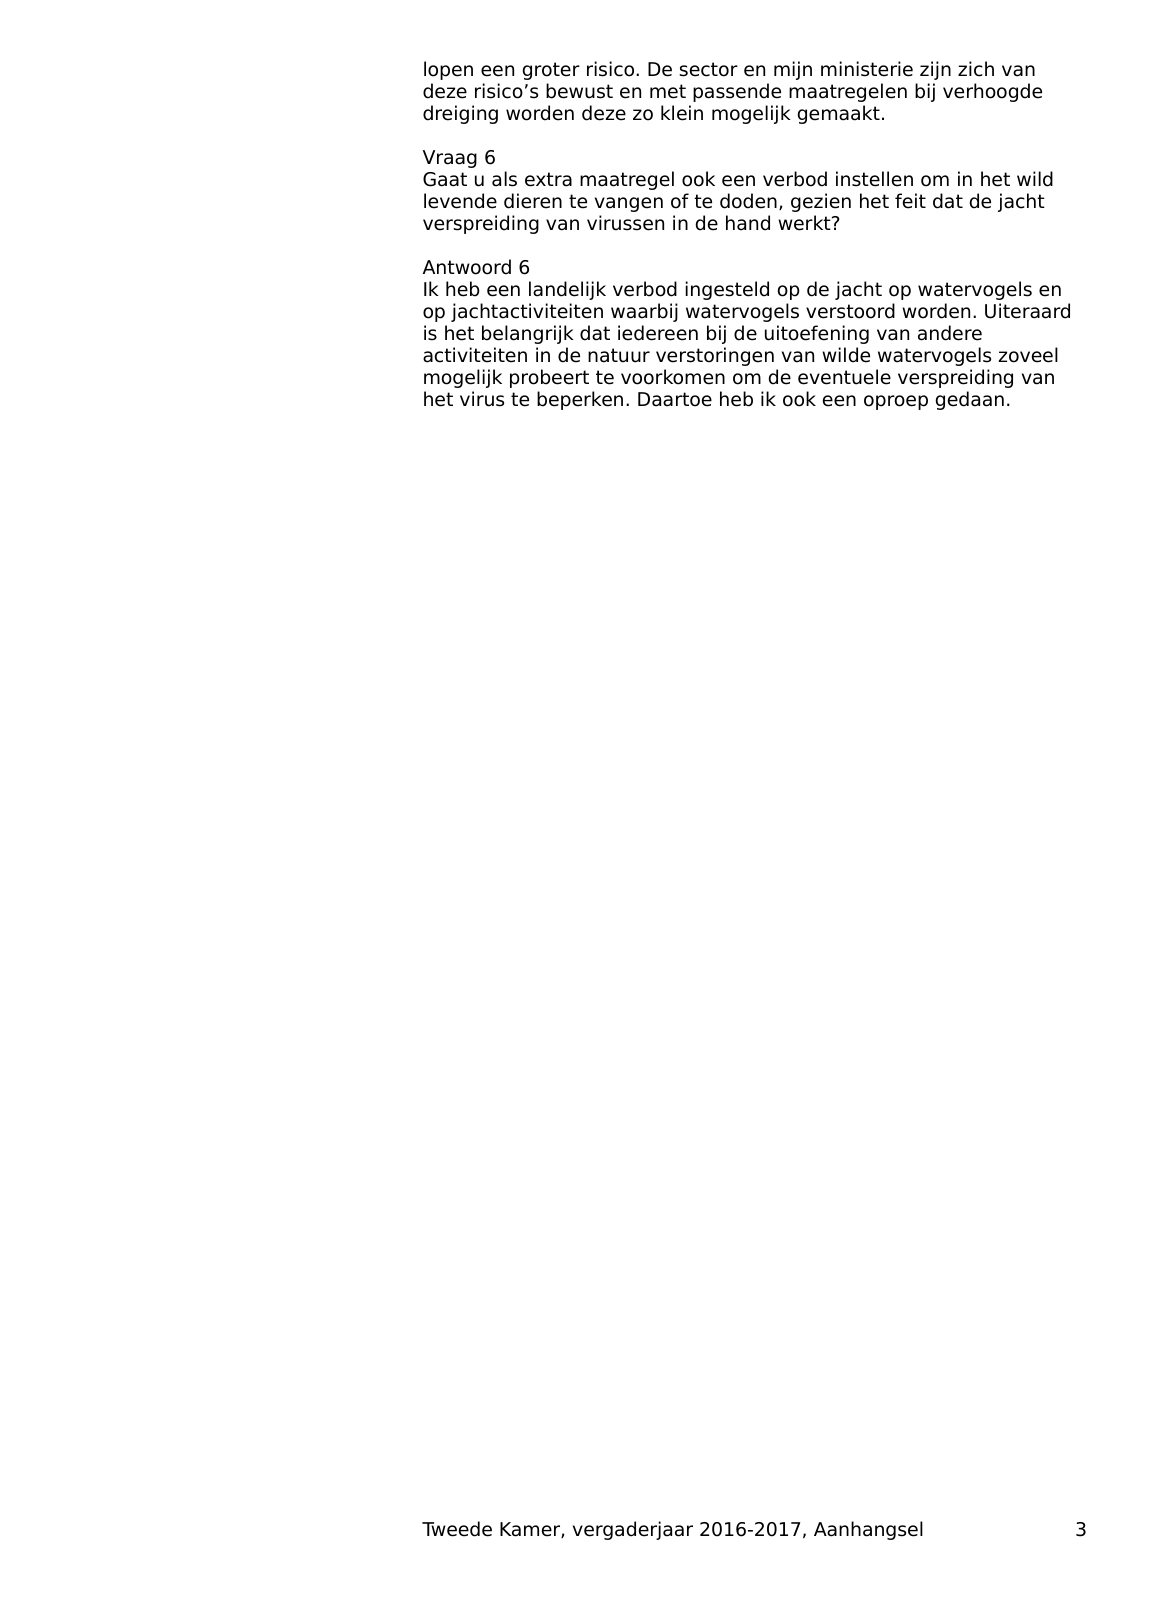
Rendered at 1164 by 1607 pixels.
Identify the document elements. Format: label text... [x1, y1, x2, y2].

text Vraag 6 [422, 147, 1087, 169]
text Ik heb een landelijk verbod ingesteld op de jacht op watervogels en op jachtactiviteiten waarbij watervogels verstoord worden. Uiteraard is het belangrijk dat iedereen bij de uitoefening van andere activiteiten in de natuur verstoringen van wilde watervogels zoveel mogelijk probeert te voorkomen om de eventuele verspreiding van het virus te beperken. Daartoe heb ik ook een oproep gedaan. [422, 279, 1087, 411]
text Gaat u als extra maatregel ook een verbod instellen om in het wild levende dieren te vangen of te doden, gezien het feit dat de jacht verspreiding van virussen in de hand werkt? [422, 169, 1087, 235]
text lopen een groter risico. De sector en mijn ministerie zijn zich van deze risico’s bewust en met passende maatregelen bij verhoogde dreiging worden deze zo klein mogelijk gemaakt. [422, 59, 1087, 125]
text Antwoord 6 [422, 257, 1087, 279]
